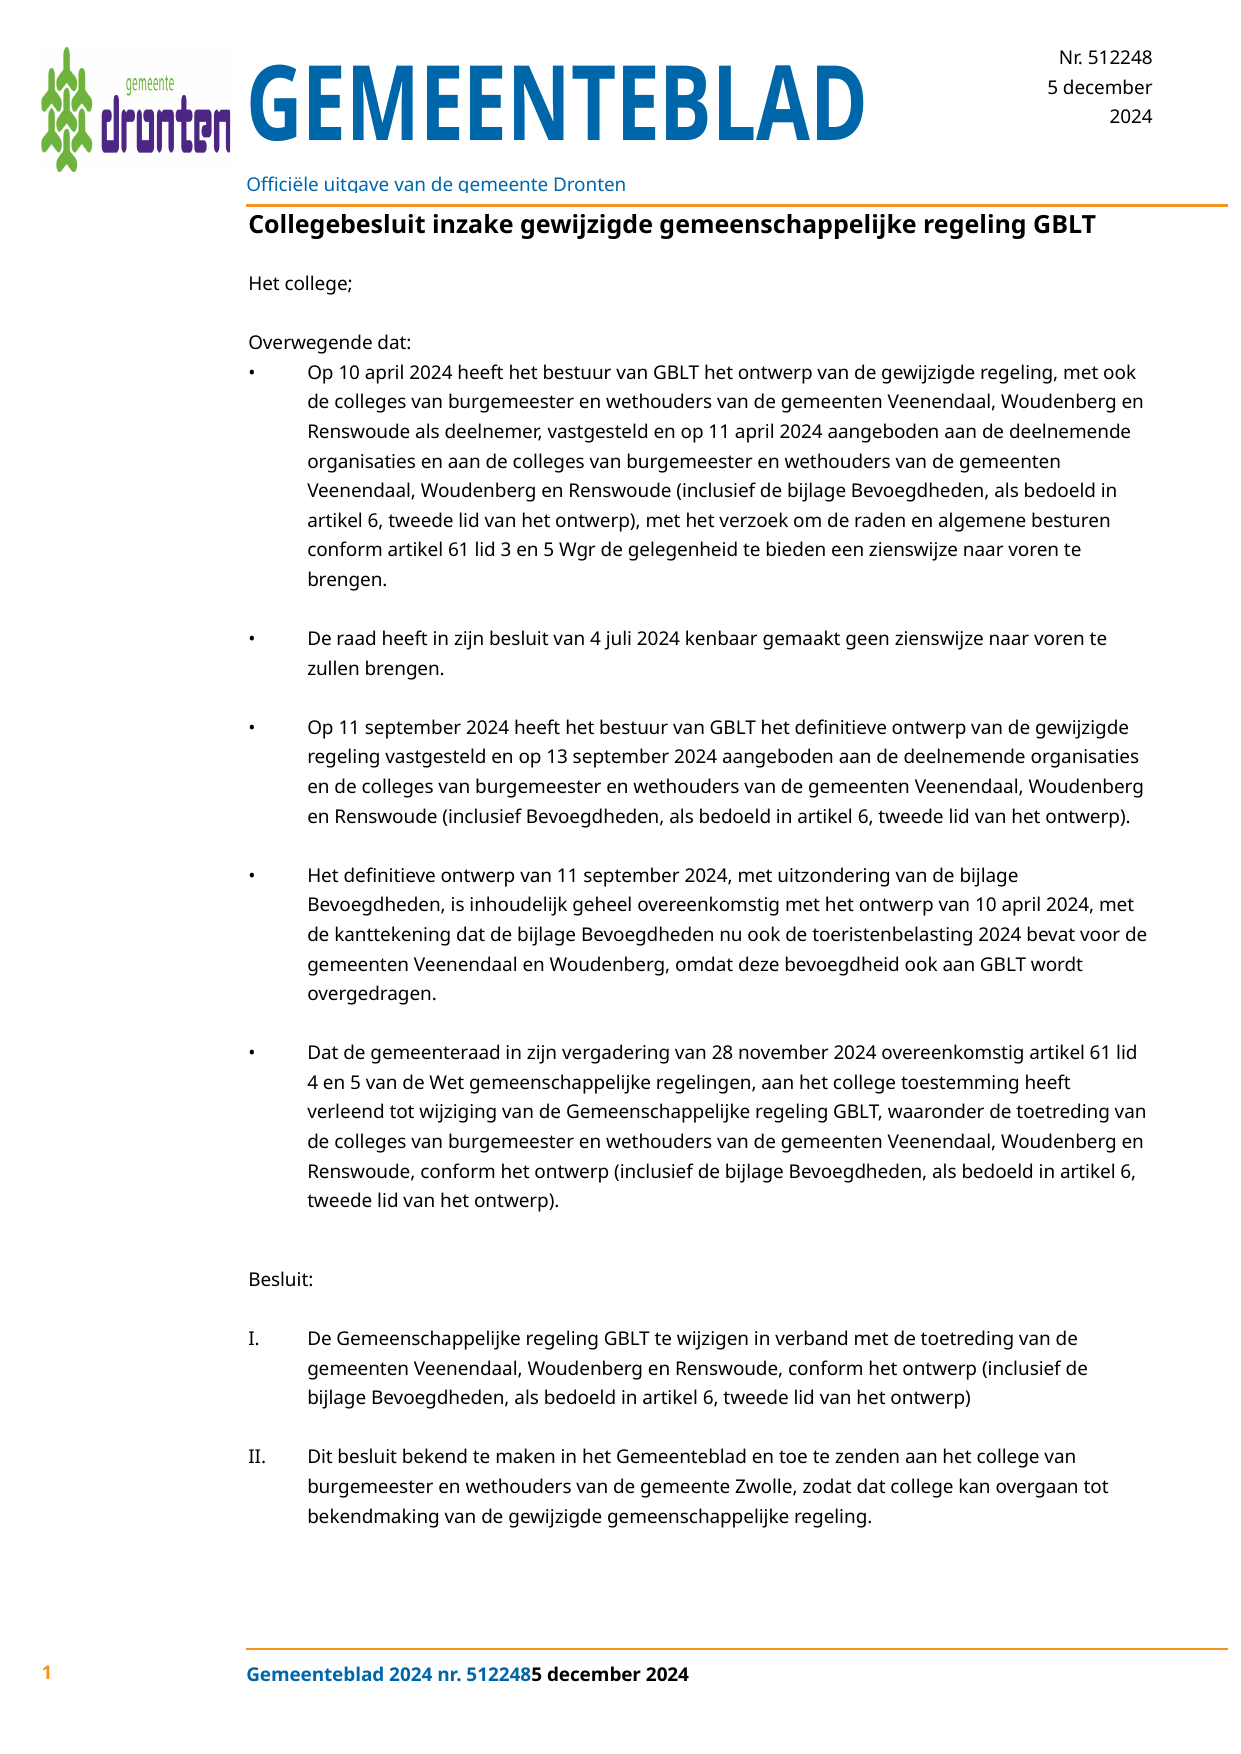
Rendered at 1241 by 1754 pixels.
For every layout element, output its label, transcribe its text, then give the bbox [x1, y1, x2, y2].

text Collegebesluit inzake gewijzigde gemeenschappelijke regeling GBLT [248, 207, 1152, 241]
text Het college; [248, 270, 1152, 296]
list De raad heeft in zijn besluit van 4 juli 2024 kenbaar gemaakt geen zienswijze naar voren te zullen brengen. [248, 625, 1152, 681]
text Overwegende dat: [248, 329, 1152, 355]
list Dat de gemeenteraad in zijn vergadering van 28 november 2024 overeenkomstig artikel 61 lid 4 en 5 van de Wet gemeenschappelijke regelingen, aan het college toestemming heeft verleend tot wijziging van de Gemeenschappelijke regeling GBLT, waaronder de toetreding van de colleges van burgemeester en wethouders van de gemeenten Veenendaal, Woudenberg en Renswoude, conform het ontwerp (inclusief de bijlage Bevoegdheden, als bedoeld in artikel 6, tweede lid van het ontwerp). [248, 1039, 1152, 1213]
list De Gemeenschappelijke regeling GBLT te wijzigen in verband met de toetreding van de gemeenten Veenendaal, Woudenberg en Renswoude, conform het ontwerp (inclusief de bijlage Bevoegdheden, als bedoeld in artikel 6, tweede lid van het ontwerp) [248, 1325, 1152, 1410]
text Besluit: [248, 1266, 1152, 1292]
picture [41, 47, 231, 172]
list Op 10 april 2024 heeft het bestuur van GBLT het ontwerp van de gewijzigde regeling, met ook de colleges van burgemeester en wethouders van de gemeenten Veenendaal, Woudenberg en Renswoude als deelnemer, vastgesteld en op 11 april 2024 aangeboden aan de deelnemende organisaties en aan de colleges van burgemeester en wethouders van de gemeenten Veenendaal, Woudenberg en Renswoude (inclusief de bijlage Bevoegdheden, als bedoeld in artikel 6, tweede lid van het ontwerp), met het verzoek om de raden en algemene besturen conform artikel 61 lid 3 en 5 Wgr de gelegenheid te bieden een zienswijze naar voren te brengen. [248, 359, 1152, 592]
list Dit besluit bekend te maken in het Gemeenteblad en toe te zenden aan het college van burgemeester en wethouders van de gemeente Zwolle, zodat dat college kan overgaan tot bekendmaking van de gewijzigde gemeenschappelijke regeling. [248, 1444, 1152, 1529]
list Het definitieve ontwerp van 11 september 2024, met uitzondering van de bijlage Bevoegdheden, is inhoudelijk geheel overeenkomstig met het ontwerp van 10 april 2024, met de kanttekening dat de bijlage Bevoegdheden nu ook de toeristenbelasting 2024 bevat voor de gemeenten Veenendaal en Woudenberg, omdat deze bevoegdheid ook aan GBLT wordt overgedragen. [248, 862, 1152, 1006]
list Op 11 september 2024 heeft het bestuur van GBLT het definitieve ontwerp van de gewijzigde regeling vastgesteld en op 13 september 2024 aangeboden aan de deelnemende organisaties en de colleges van burgemeester en wethouders van de gemeenten Veenendaal, Woudenberg en Renswoude (inclusief Bevoegdheden, als bedoeld in artikel 6, tweede lid van het ontwerp). [248, 714, 1152, 828]
